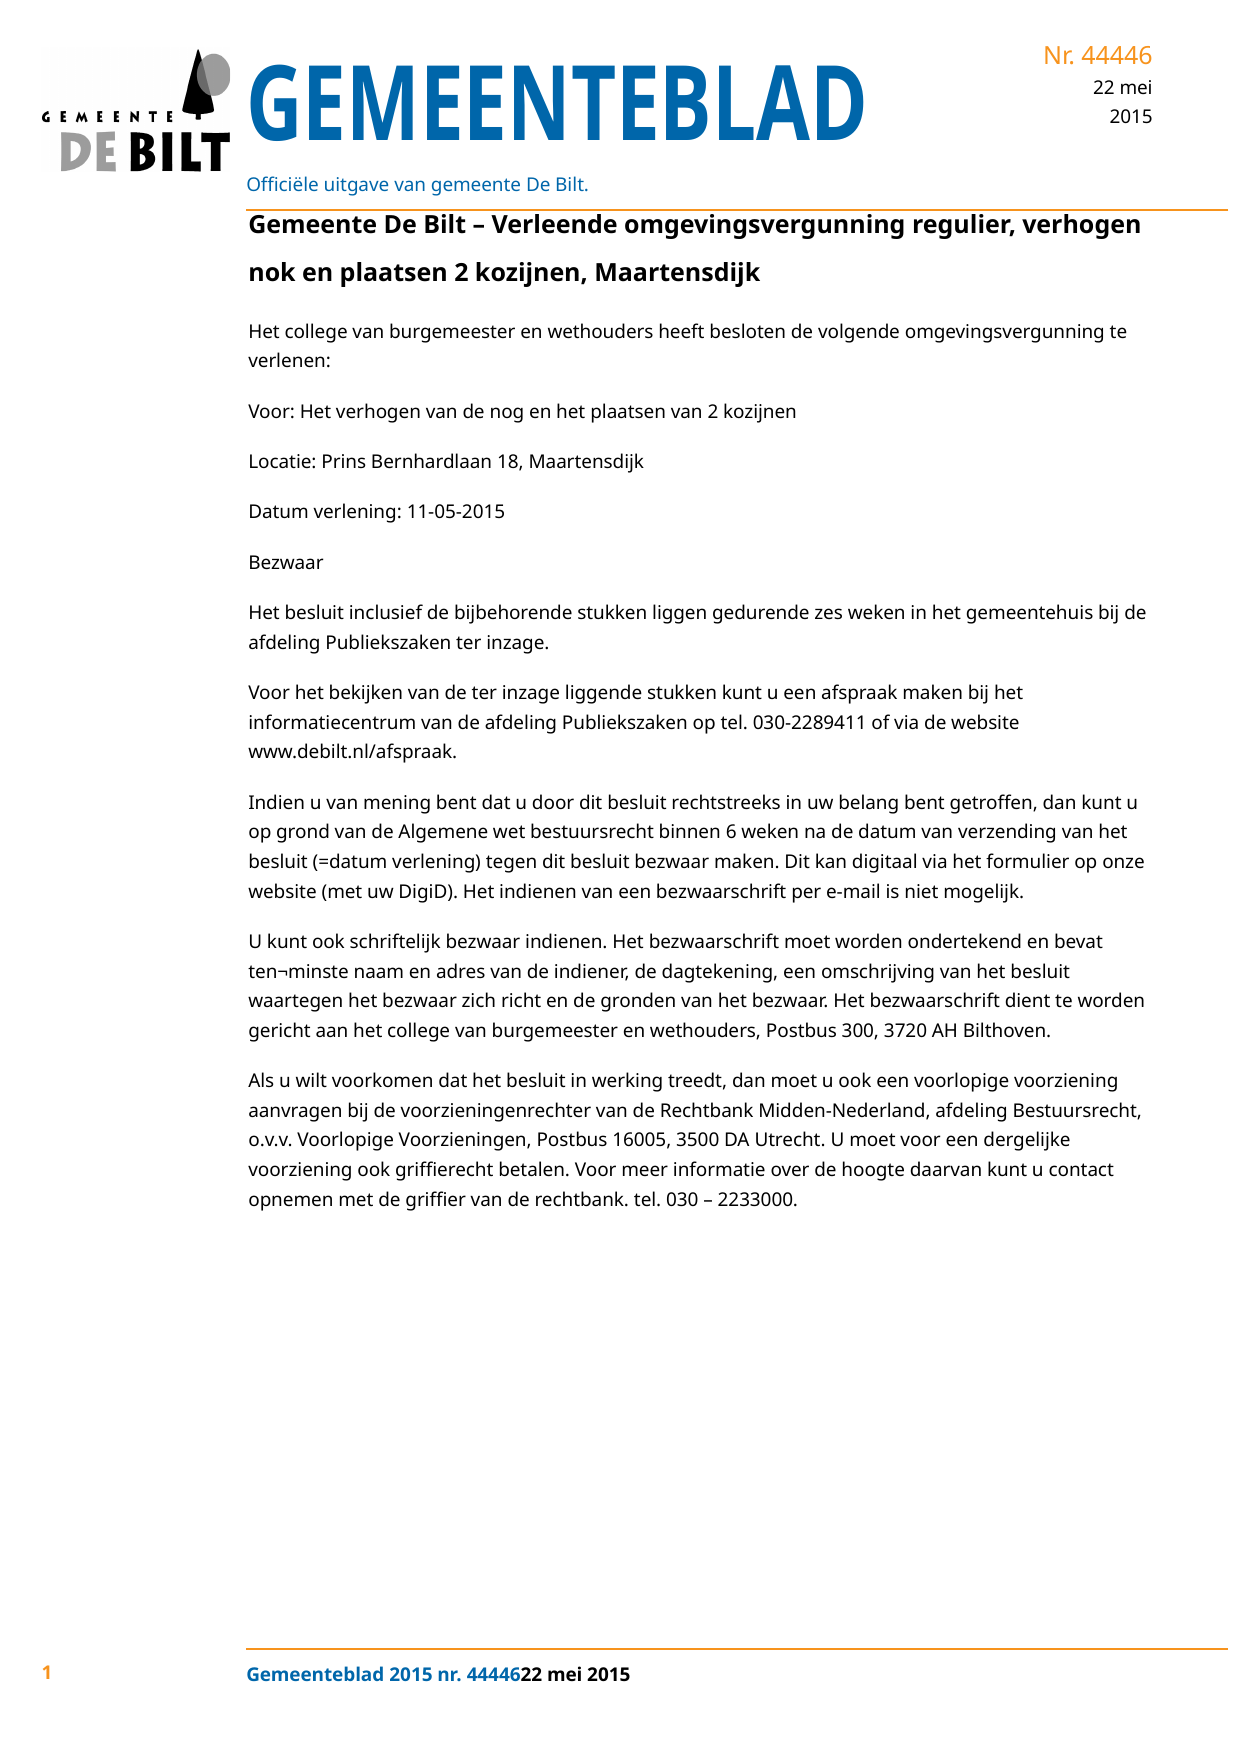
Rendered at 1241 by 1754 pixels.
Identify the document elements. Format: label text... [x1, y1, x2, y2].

text Bezwaar [248, 549, 1152, 575]
text Voor: Het verhogen van de nog en het plaatsen van 2 kozijnen [248, 398, 1152, 424]
text Het college van burgemeester en wethouders heeft besloten de volgende omgevingsvergunning te verlenen: [248, 318, 1152, 373]
text U kunt ook schriftelijk bezwaar indienen. Het bezwaarschrift moet worden ondertekend en bevat ten¬minste naam en adres van de indiener, de dagtekening, een omschrijving van het besluit waartegen het bezwaar zich richt en de gronden van het bezwaar. Het bezwaarschrift dient te worden gericht aan het college van burgemeester en wethouders, Postbus 300, 3720 AH Bilthoven. [248, 928, 1152, 1043]
text Gemeente De Bilt – Verleende omgevingsvergunning regulier, verhogen nok en plaatsen 2 kozijnen, Maartensdijk [248, 211, 1152, 288]
text Indien u van mening bent dat u door dit besluit rechtstreeks in uw belang bent getroffen, dan kunt u op grond van de Algemene wet bestuursrecht binnen 6 weken na de datum van verzending van het besluit (=datum verlening) tegen dit besluit bezwaar maken. Dit kan digitaal via het formulier op onze website (met uw DigiD). Het indienen van een bezwaarschrift per e-mail is niet mogelijk. [248, 789, 1152, 904]
picture [41, 47, 231, 172]
text Als u wilt voorkomen dat het besluit in werking treedt, dan moet u ook een voorlopige voorziening aanvragen bij de voorzieningenrechter van de Rechtbank Midden-Nederland, afdeling Bestuursrecht, o.v.v. Voorlopige Voorzieningen, Postbus 16005, 3500 DA Utrecht. U moet voor een dergelijke voorziening ook griffierecht betalen. Voor meer informatie over de hoogte daarvan kunt u contact opnemen met de griffier van de rechtbank. tel. 030 – 2233000. [248, 1067, 1152, 1212]
text Voor het bekijken van de ter inzage liggende stukken kunt u een afspraak maken bij het informatiecentrum van de afdeling Publiekszaken op tel. 030-2289411 of via de website www.debilt.nl/afspraak. [248, 679, 1152, 764]
text Datum verlening: 11-05-2015 [248, 499, 1152, 524]
text Het besluit inclusief de bijbehorende stukken liggen gedurende zes weken in het gemeentehuis bij de afdeling Publiekszaken ter inzage. [248, 599, 1152, 655]
text Locatie: Prins Bernhardlaan 18, Maartensdijk [248, 448, 1152, 474]
